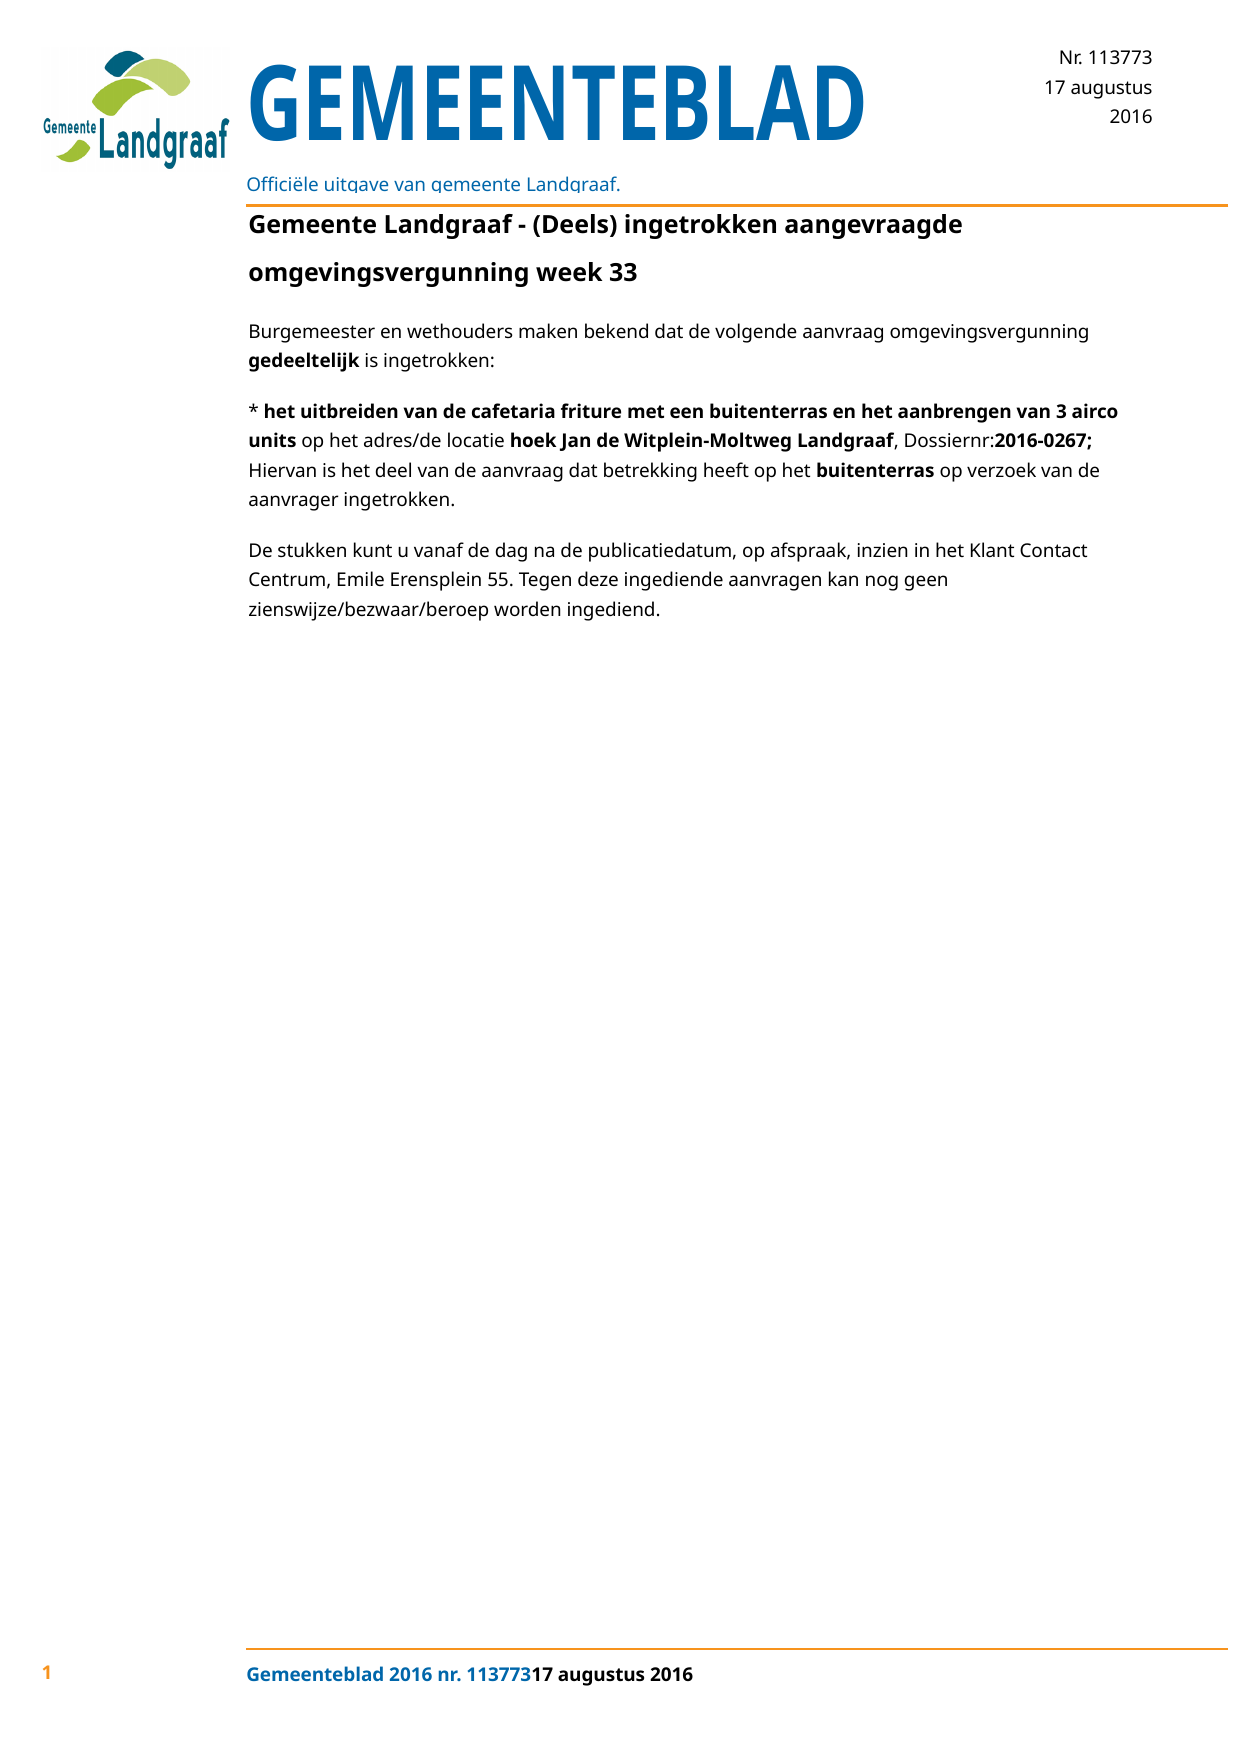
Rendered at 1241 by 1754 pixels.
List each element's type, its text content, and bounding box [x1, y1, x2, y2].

text * het uitbreiden van de cafetaria friture met een buitenterras en het aanbrengen van 3 airco units op het adres/de locatie hoek Jan de Witplein-Moltweg Landgraaf, Dossiernr:2016-0267; Hiervan is het deel van de aanvraag dat betrekking heeft op het buitenterras op verzoek van de aanvrager ingetrokken. [248, 398, 1152, 512]
text Burgemeester en wethouders maken bekend dat de volgende aanvraag omgevingsvergunning gedeeltelijk is ingetrokken: [248, 318, 1152, 373]
picture [41, 47, 231, 172]
text Gemeente Landgraaf - (Deels) ingetrokken aangevraagde omgevingsvergunning week 33 [248, 207, 1152, 288]
text De stukken kunt u vanaf de dag na de publicatiedatum, op afspraak, inzien in het Klant Contact Centrum, Emile Erensplein 55. Tegen deze ingediende aanvragen kan nog geen zienswijze/bezwaar/beroep worden ingediend. [248, 537, 1152, 622]
